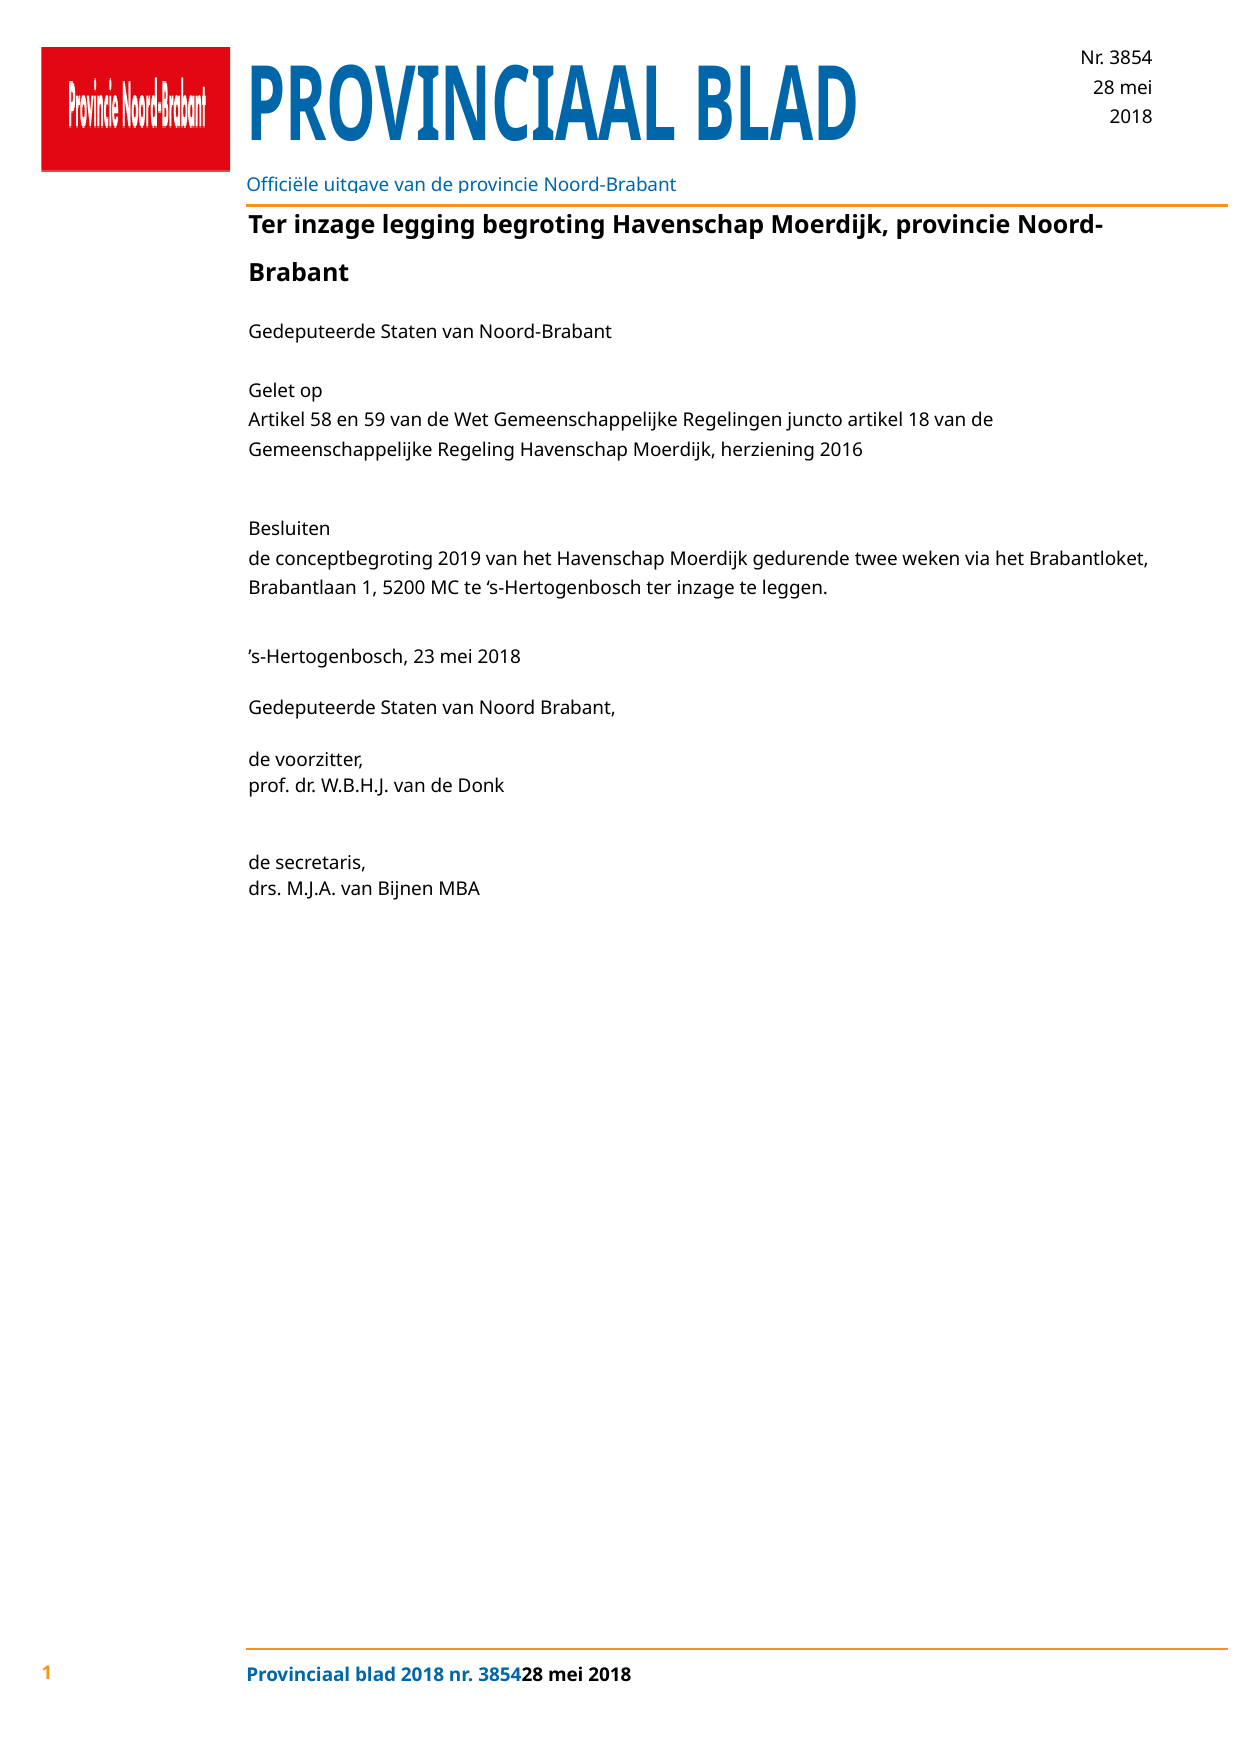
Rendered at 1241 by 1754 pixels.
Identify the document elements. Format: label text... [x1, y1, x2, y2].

text Artikel 58 en 59 van de Wet Gemeenschappelijke Regelingen juncto artikel 18 van de Gemeenschappelijke Regeling Havenschap Moerdijk, herziening 2016 [248, 407, 1152, 462]
picture [41, 47, 231, 172]
text Gelet op [248, 377, 1152, 403]
text Ter inzage legging begroting Havenschap Moerdijk, provincie Noord-Brabant [248, 207, 1152, 288]
text Gedeputeerde Staten van Noord-Brabant [248, 318, 1152, 344]
text drs. M.J.A. van Bijnen MBA [248, 875, 1152, 900]
text de voorzitter, [248, 746, 1152, 772]
text ’s-Hertogenbosch, 23 mei 2018 [248, 643, 1152, 669]
text Gedeputeerde Staten van Noord Brabant, [248, 694, 1152, 720]
text de conceptbegroting 2019 van het Havenschap Moerdijk gedurende twee weken via het Brabantloket, Brabantlaan 1, 5200 MC te ‘s-Hertogenbosch ter inzage te leggen. [248, 545, 1152, 600]
text prof. dr. W.B.H.J. van de Donk [248, 772, 1152, 797]
text de secretaris, [248, 849, 1152, 875]
text Besluiten [248, 515, 1152, 541]
